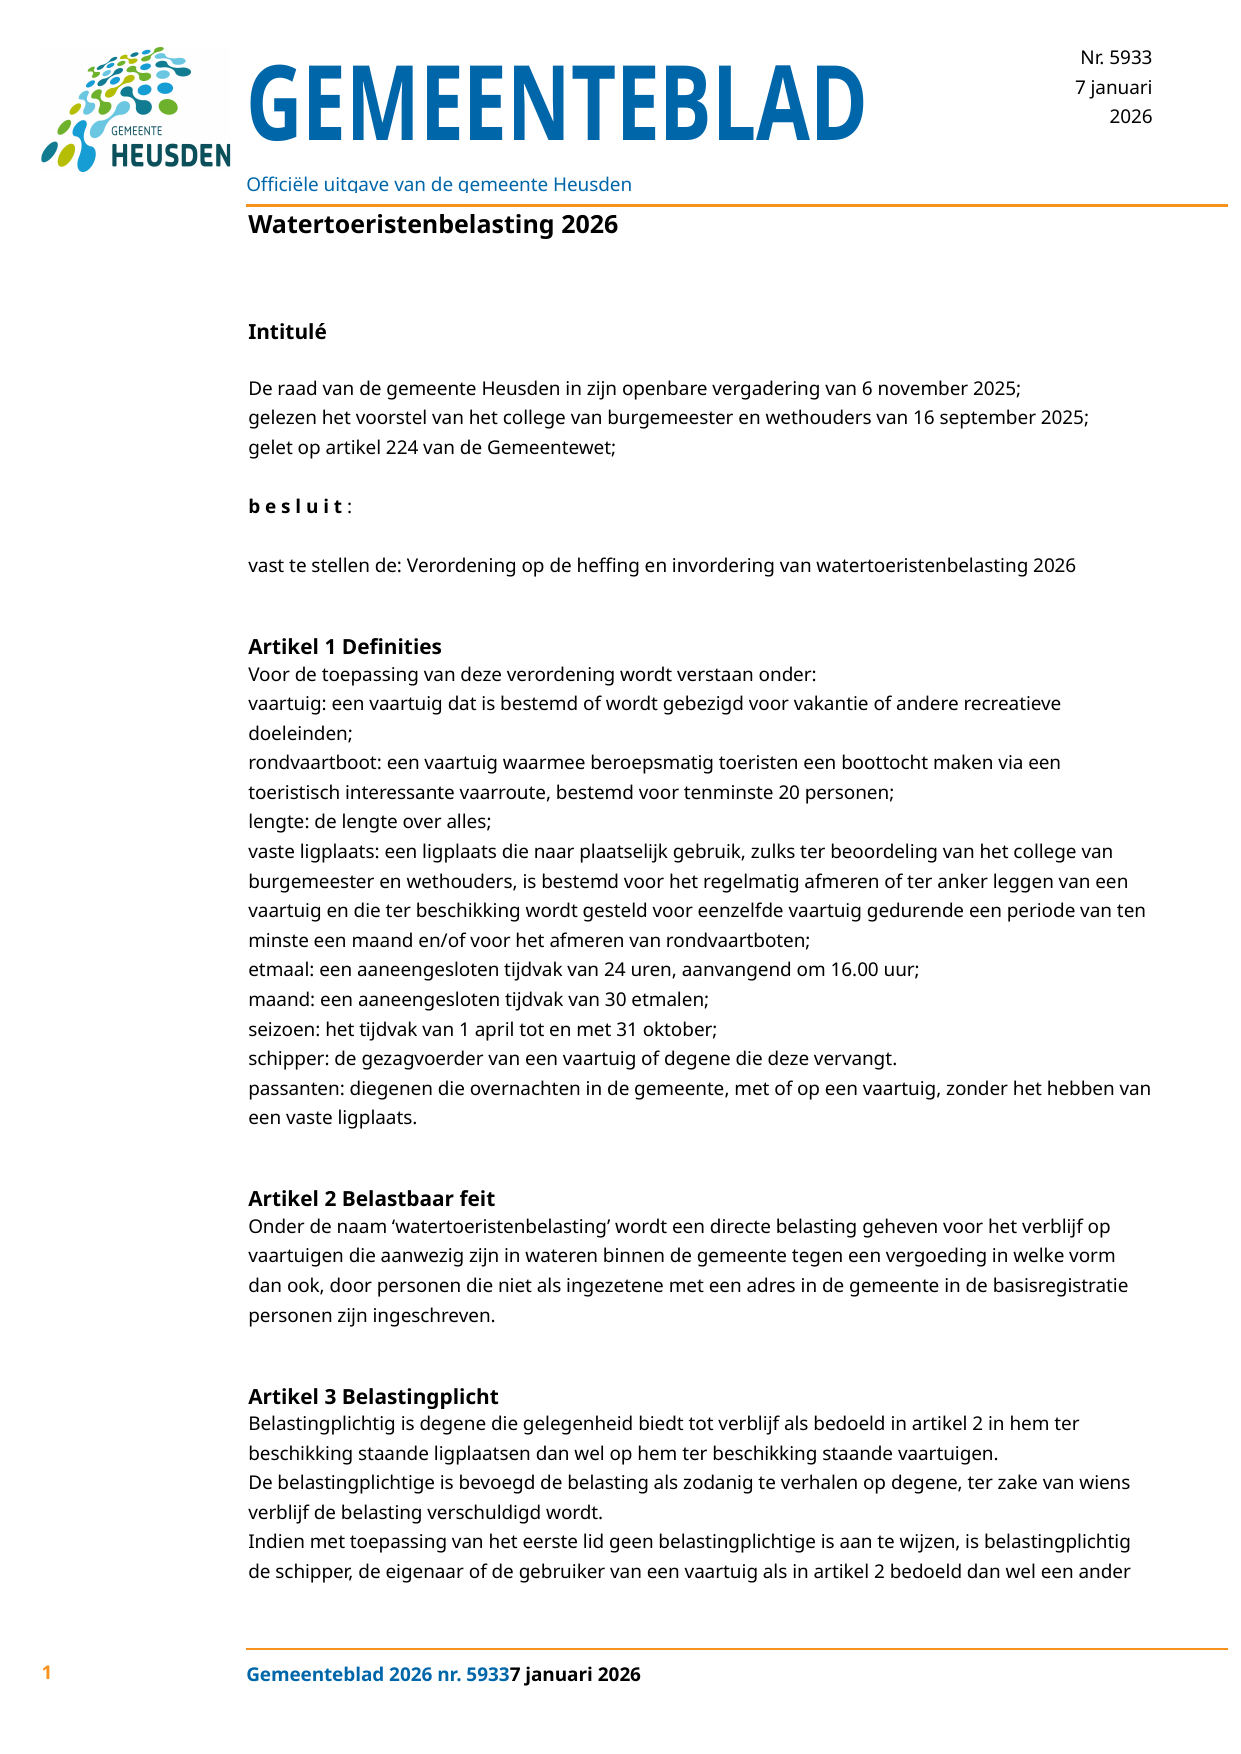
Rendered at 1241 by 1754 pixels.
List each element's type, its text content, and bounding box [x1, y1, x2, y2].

text rondvaartboot: een vaartuig waarmee beroepsmatig toeristen een boottocht maken via een toeristisch interessante vaarroute, bestemd voor tenminste 20 personen; [248, 749, 1152, 805]
text Intitulé [248, 317, 1152, 345]
text Onder de naam ‘watertoeristenbelasting’ wordt een directe belasting geheven voor het verblijf op vaartuigen die aanwezig zijn in wateren binnen de gemeente tegen een vergoeding in welke vorm dan ook, door personen die niet als ingezetene met een adres in de gemeente in de basisregistratie personen zijn ingeschreven. [248, 1213, 1152, 1327]
text Voor de toepassing van deze verordening wordt verstaan onder: [248, 661, 1152, 687]
text b e s l u i t : [248, 493, 1152, 519]
text gelezen het voorstel van het college van burgemeester en wethouders van 16 september 2025; [248, 404, 1152, 430]
text Artikel 1 Definities [248, 632, 1152, 661]
text Artikel 3 Belastingplicht [248, 1382, 1152, 1410]
text Watertoeristenbelasting 2026 [248, 207, 1152, 241]
text Artikel 2 Belastbaar feit [248, 1184, 1152, 1213]
text etmaal: een aaneengesloten tijdvak van 24 uren, aanvangend om 16.00 uur; [248, 957, 1152, 982]
text De raad van de gemeente Heusden in zijn openbare vergadering van 6 november 2025; [248, 375, 1152, 401]
text vast te stellen de: Verordening op de heffing en invordering van watertoeristenbelasting 2026 [248, 552, 1152, 578]
text passanten: diegenen die overnachten in de gemeente, met of op een vaartuig, zonder het hebben van een vaste ligplaats. [248, 1075, 1152, 1130]
text De belastingplichtige is bevoegd de belasting als zodanig te verhalen op degene, ter zake van wiens verblijf de belasting verschuldigd wordt. [248, 1469, 1152, 1525]
text Indien met toepassing van het eerste lid geen belastingplichtige is aan te wijzen, is belastingplichtig de schipper, de eigenaar of de gebruiker van een vaartuig als in artikel 2 bedoeld dan wel een ander [248, 1528, 1152, 1584]
text lengte: de lengte over alles; [248, 809, 1152, 834]
text vaste ligplaats: een ligplaats die naar plaatselijk gebruik, zulks ter beoordeling van het college van burgemeester en wethouders, is bestemd voor het regelmatig afmeren of ter anker leggen van een vaartuig en die ter beschikking wordt gesteld voor eenzelfde vaartuig gedurende een periode van ten minste een maand en/of voor het afmeren van rondvaartboten; [248, 838, 1152, 953]
text maand: een aaneengesloten tijdvak van 30 etmalen; [248, 986, 1152, 1012]
text schipper: de gezagvoerder van een vaartuig of degene die deze vervangt. [248, 1045, 1152, 1071]
text Belastingplichtig is degene die gelegenheid biedt tot verblijf als bedoeld in artikel 2 in hem ter beschikking staande ligplaatsen dan wel op hem ter beschikking staande vaartuigen. [248, 1410, 1152, 1466]
text seizoen: het tijdvak van 1 april tot en met 31 oktober; [248, 1016, 1152, 1042]
text vaartuig: een vaartuig dat is bestemd of wordt gebezigd voor vakantie of andere recreatieve doeleinden; [248, 690, 1152, 746]
text gelet op artikel 224 van de Gemeentewet; [248, 434, 1152, 460]
picture [41, 47, 231, 172]
